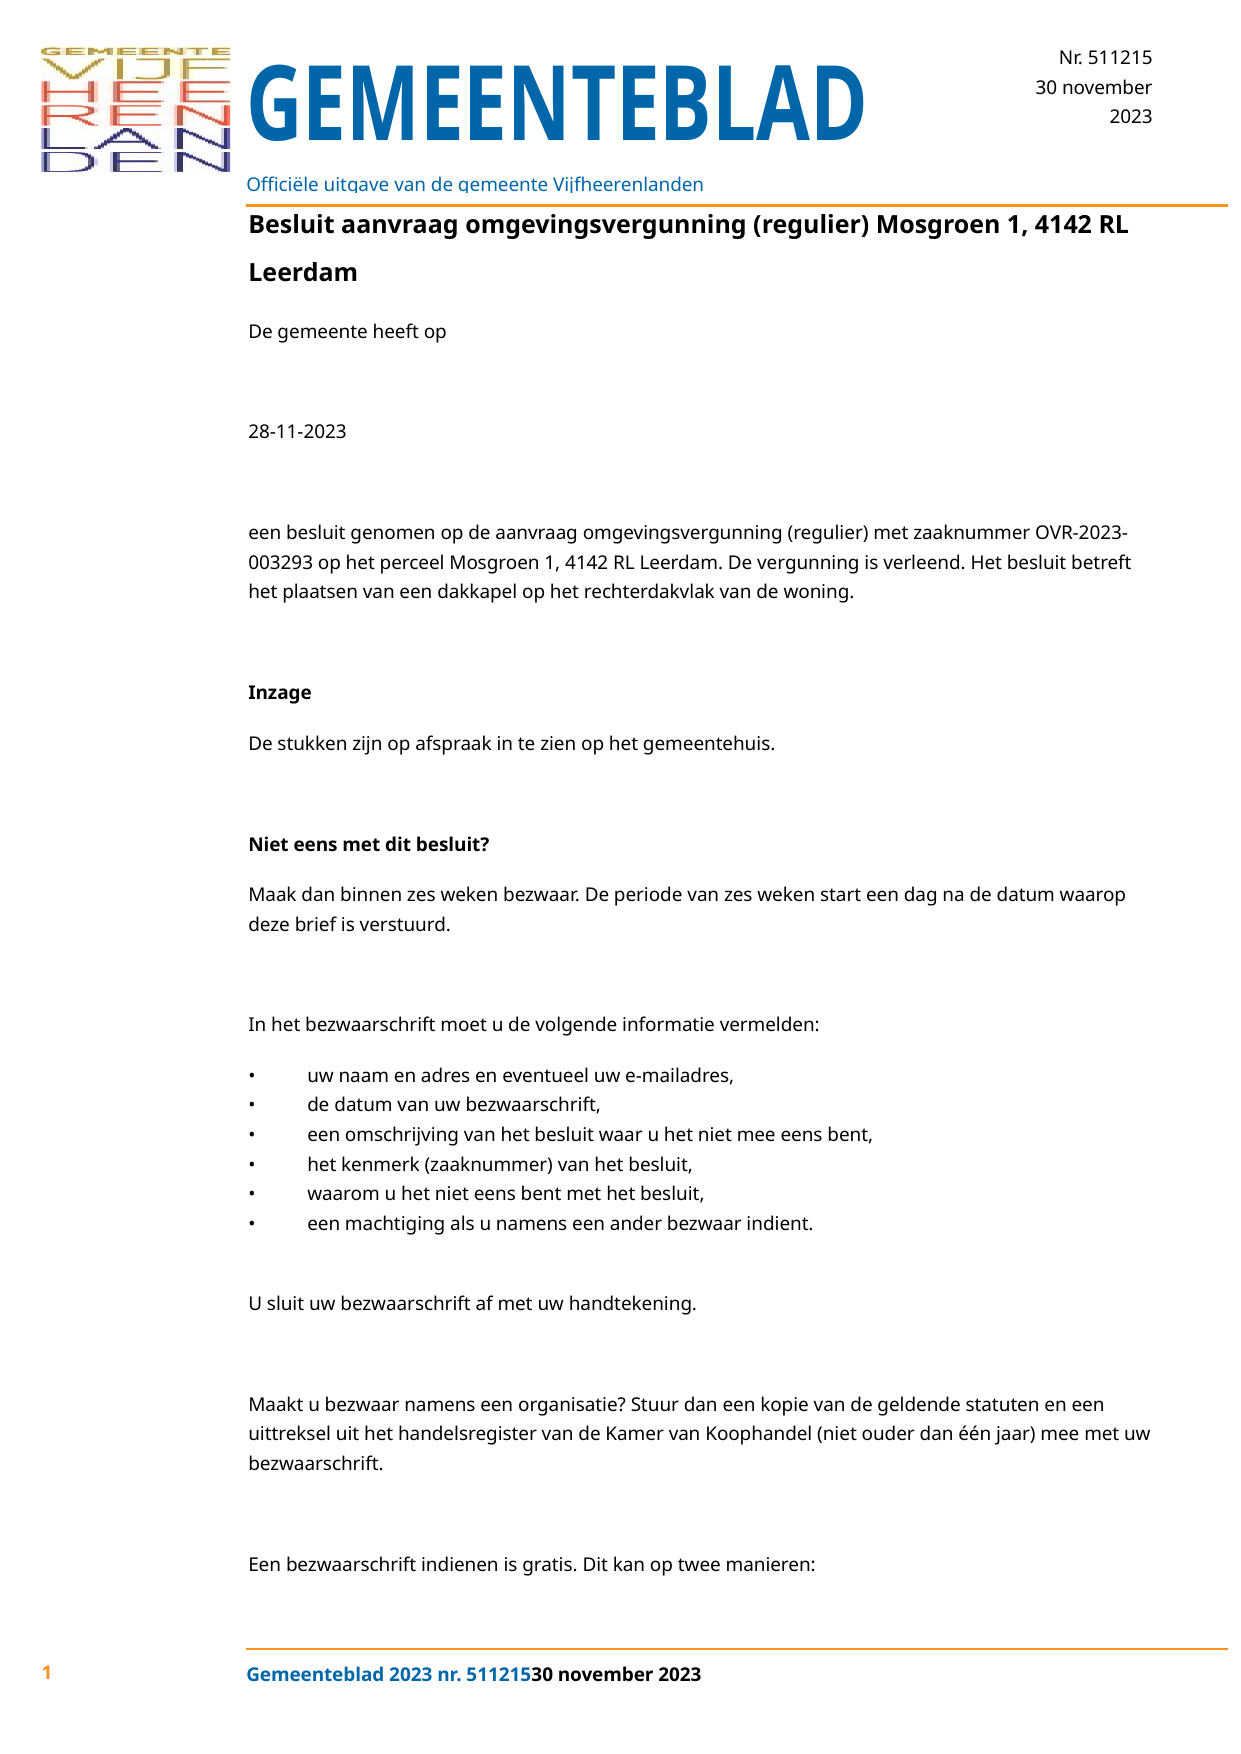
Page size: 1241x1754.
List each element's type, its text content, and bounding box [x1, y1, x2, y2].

text De gemeente heeft op [248, 318, 1152, 344]
list de datum van uw bezwaarschrift, [248, 1092, 1152, 1117]
text Besluit aanvraag omgevingsvergunning (regulier) Mosgroen 1, 4142 RL Leerdam [248, 207, 1152, 288]
list een machtiging als u namens een ander bezwaar indient. [248, 1210, 1152, 1236]
text Maak dan binnen zes weken bezwaar. De periode van zes weken start een dag na de datum waarop deze brief is verstuurd. [248, 881, 1152, 937]
list het kenmerk (zaaknummer) van het besluit, [248, 1151, 1152, 1177]
list waarom u het niet eens bent met het besluit, [248, 1180, 1152, 1206]
text een besluit genomen op de aanvraag omgevingsvergunning (regulier) met zaaknummer OVR-2023-003293 op het perceel Mosgroen 1, 4142 RL Leerdam. De vergunning is verleend. Het besluit betreft het plaatsen van een dakkapel op het rechterdakvlak van de woning. [248, 519, 1152, 604]
text Een bezwaarschrift indienen is gratis. Dit kan op twee manieren: [248, 1551, 1152, 1577]
text Maakt u bezwaar namens een organisatie? Stuur dan een kopie van de geldende statuten en een uittreksel uit het handelsregister van de Kamer van Koophandel (niet ouder dan één jaar) mee met uw bezwaarschrift. [248, 1391, 1152, 1476]
text U sluit uw bezwaarschrift af met uw handtekening. [248, 1290, 1152, 1316]
list uw naam en adres en eventueel uw e-mailadres, [248, 1062, 1152, 1088]
text Niet eens met dit besluit? [248, 831, 1152, 857]
text In het bezwaarschrift moet u de volgende informatie vermelden: [248, 1012, 1152, 1037]
text De stukken zijn op afspraak in te zien op het gemeentehuis. [248, 730, 1152, 756]
text Inzage [248, 679, 1152, 705]
text 28-11-2023 [248, 419, 1152, 444]
list een omschrijving van het besluit waar u het niet mee eens bent, [248, 1121, 1152, 1147]
picture [41, 47, 231, 172]
